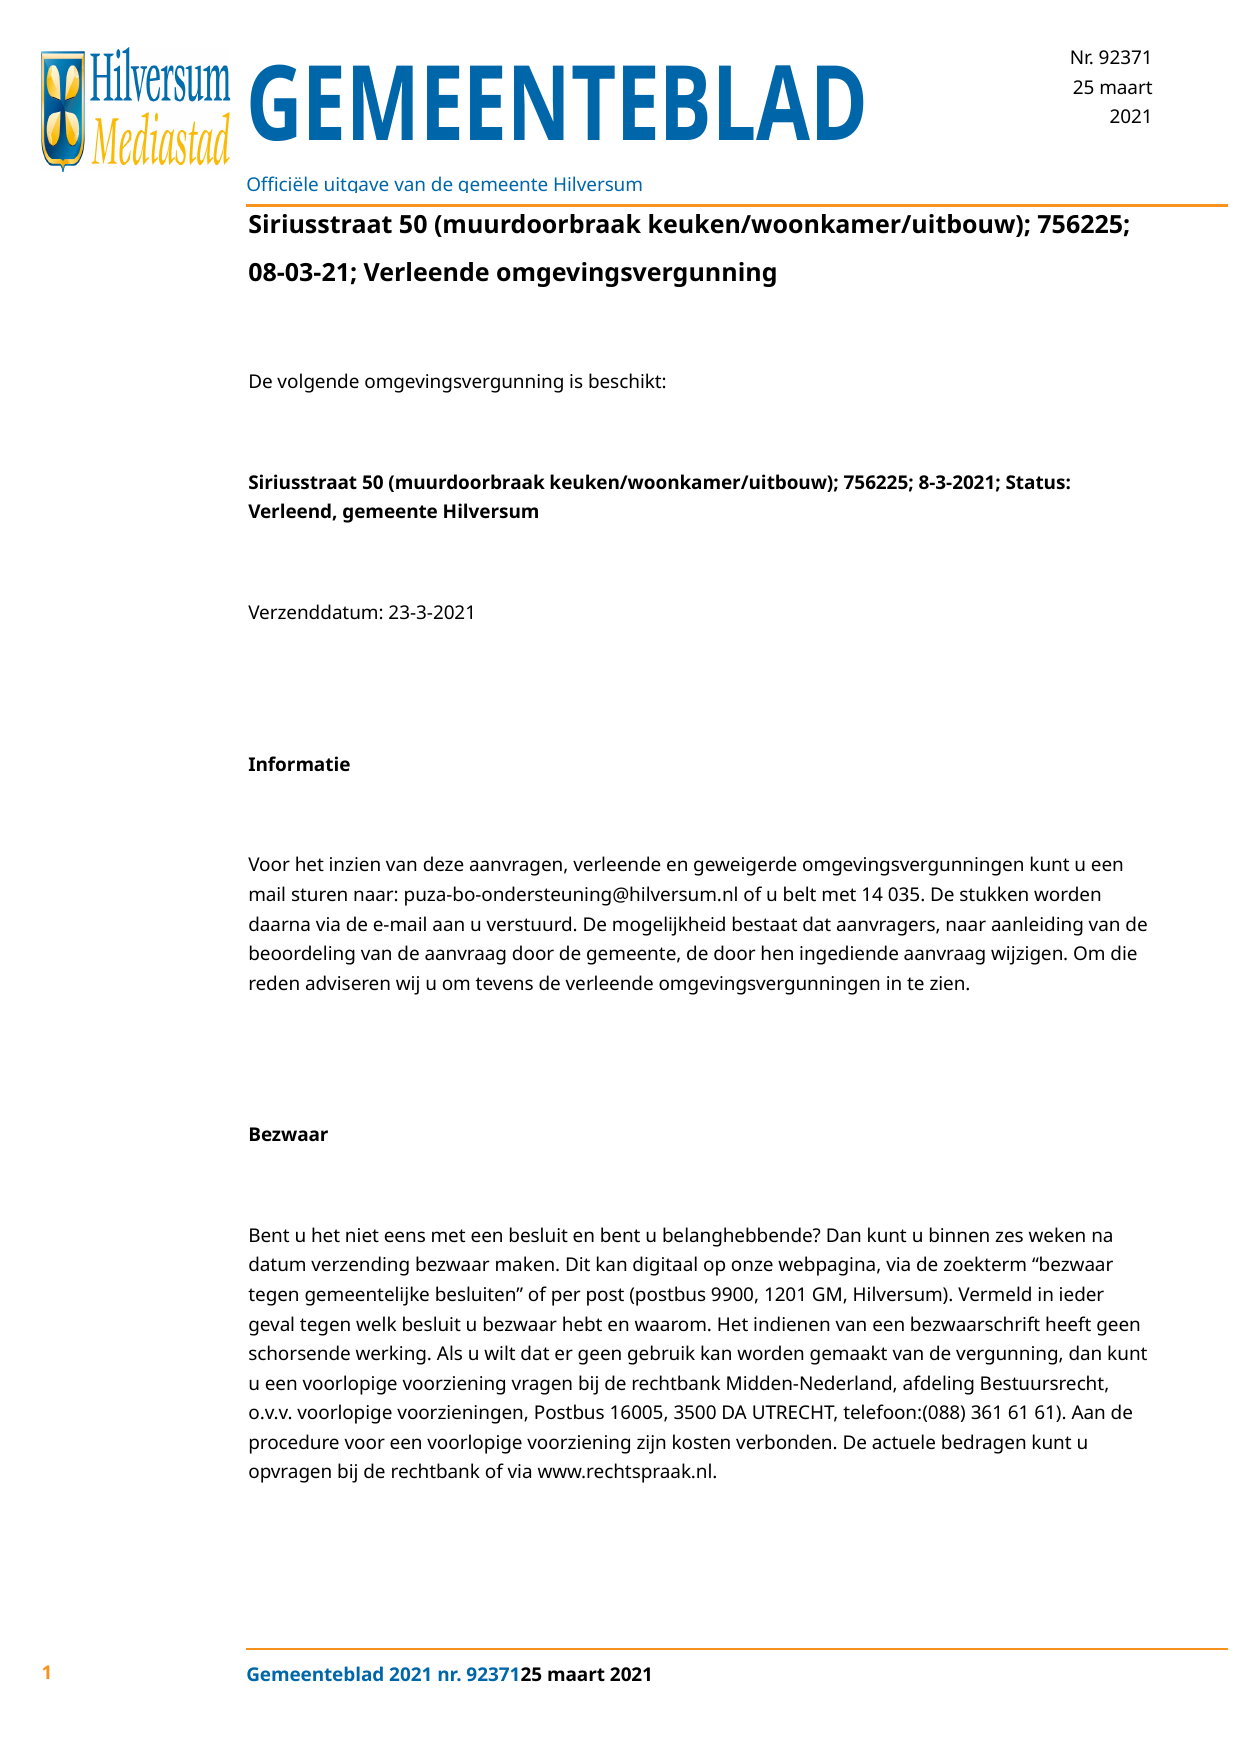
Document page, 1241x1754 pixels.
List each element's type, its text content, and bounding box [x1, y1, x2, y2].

text Bezwaar [248, 1121, 1152, 1147]
text Verzenddatum: 23-3-2021 [248, 599, 1152, 625]
text Bent u het niet eens met een besluit en bent u belanghebbende? Dan kunt u binnen zes weken na datum verzending bezwaar maken. Dit kan digitaal op onze webpagina, via de zoekterm “bezwaar tegen gemeentelijke besluiten” of per post (postbus 9900, 1201 GM, Hilversum). Vermeld in ieder geval tegen welk besluit u bezwaar hebt en waarom. Het indienen van een bezwaarschrift heeft geen schorsende werking. Als u wilt dat er geen gebruik kan worden gemaakt van de vergunning, dan kunt u een voorlopige voorziening vragen bij de rechtbank Midden-Nederland, afdeling Bestuursrecht, o.v.v. voorlopige voorzieningen, Postbus 16005, 3500 DA UTRECHT, telefoon:(088) 361 61 61). Aan de procedure voor een voorlopige voorziening zijn kosten verbonden. De actuele bedragen kunt u opvragen bij de rechtbank of via www.rechtspraak.nl. [248, 1222, 1152, 1484]
text De volgende omgevingsvergunning is beschikt: [248, 368, 1152, 394]
picture [41, 47, 231, 172]
text Voor het inzien van deze aanvragen, verleende en geweigerde omgevingsvergunningen kunt u een mail sturen naar: puza-bo-ondersteuning@hilversum.nl of u belt met 14 035. De stukken worden daarna via de e-mail aan u verstuurd. De mogelijkheid bestaat dat aanvragers, naar aanleiding van de beoordeling van de aanvraag door de gemeente, de door hen ingediende aanvraag wijzigen. Om die reden adviseren wij u om tevens de verleende omgevingsvergunningen in te zien. [248, 852, 1152, 996]
text Siriusstraat 50 (muurdoorbraak keuken/woonkamer/uitbouw); 756225; 8-3-2021; Status: Verleend, gemeente Hilversum [248, 469, 1152, 524]
text Informatie [248, 751, 1152, 777]
text Siriusstraat 50 (muurdoorbraak keuken/woonkamer/uitbouw); 756225; 08-03-21; Verleende omgevingsvergunning [248, 207, 1152, 288]
